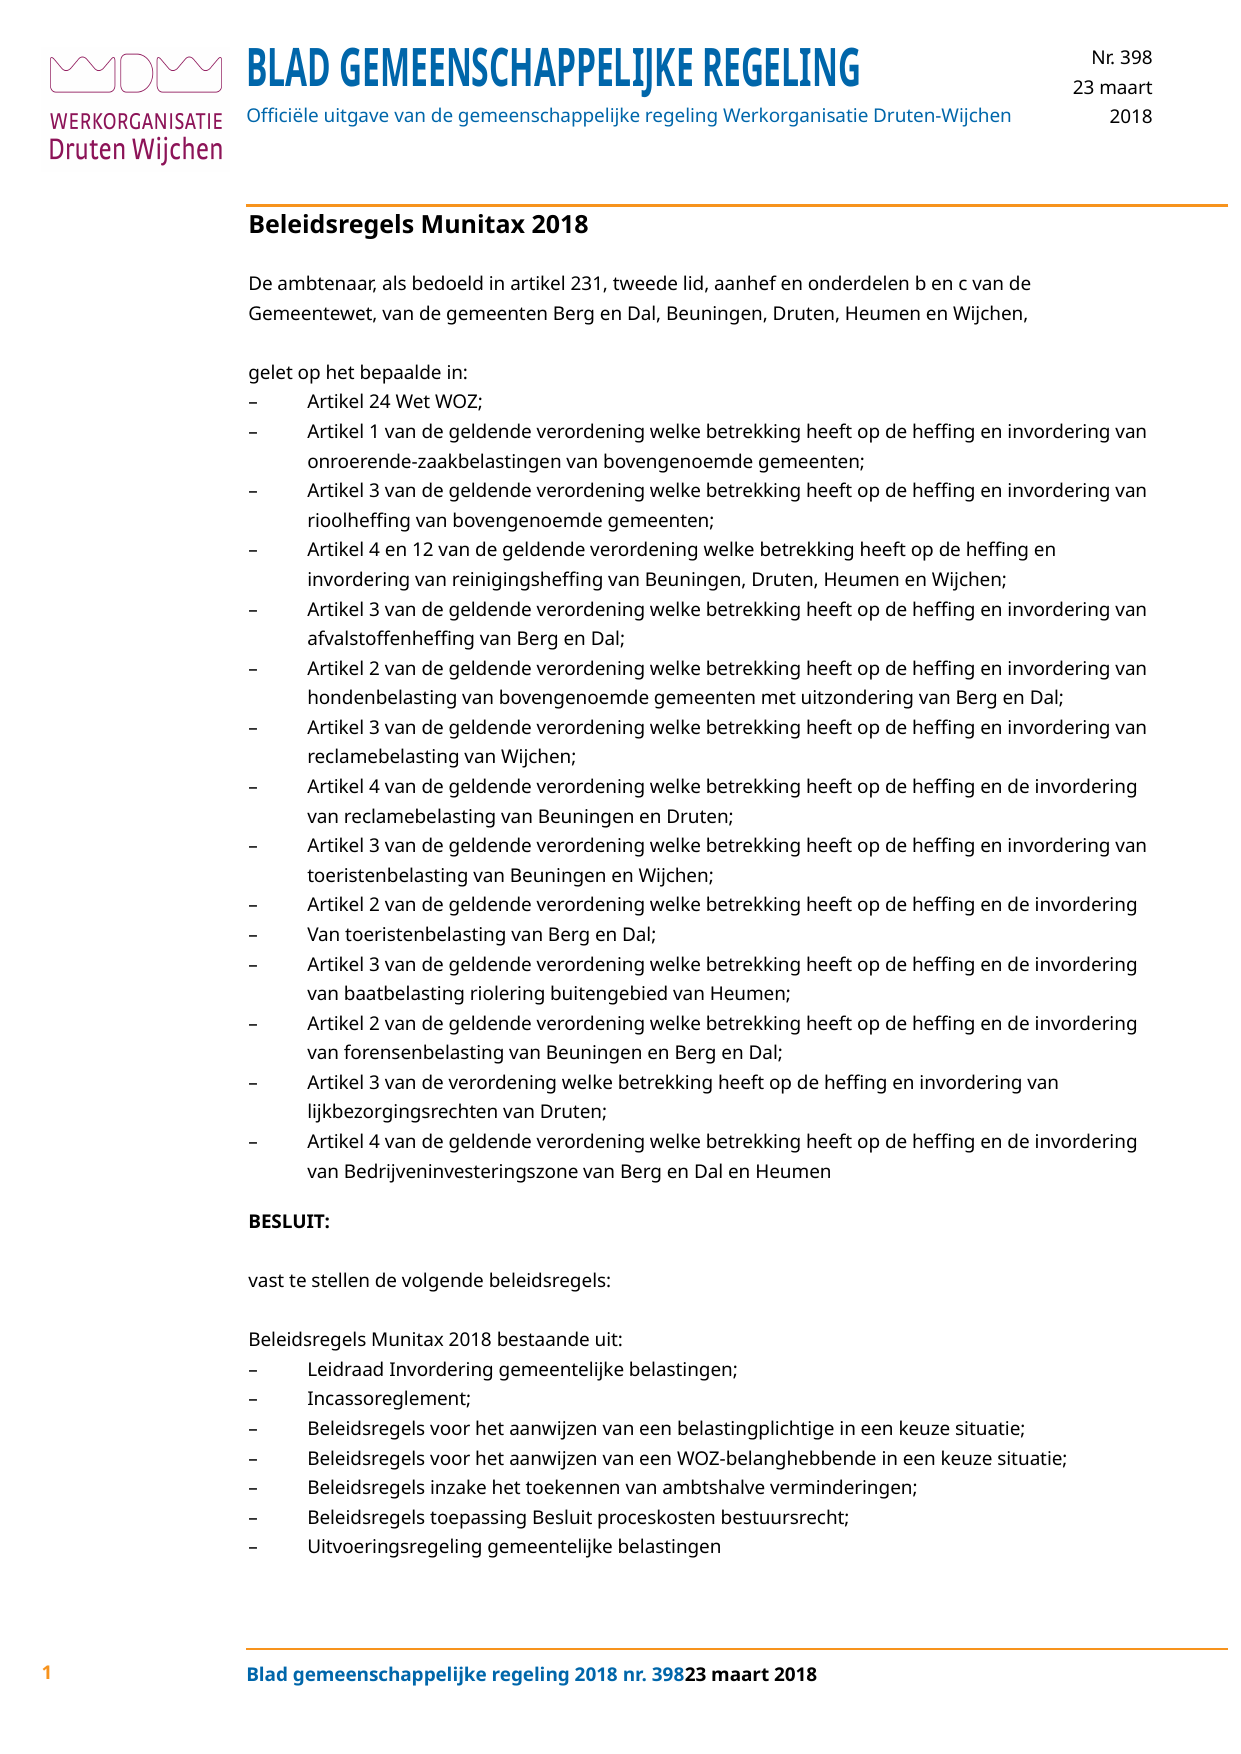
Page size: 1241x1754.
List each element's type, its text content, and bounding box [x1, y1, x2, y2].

list Artikel 3 van de geldende verordening welke betrekking heeft op de heffing en invordering van toeristenbelasting van Beuningen en Wijchen; [248, 832, 1152, 888]
text vast te stellen de volgende beleidsregels: [248, 1267, 1152, 1293]
list Artikel 3 van de verordening welke betrekking heeft op de heffing en invordering van lijkbezorgingsrechten van Druten; [248, 1069, 1152, 1124]
text De ambtenaar, als bedoeld in artikel 231, tweede lid, aanhef en onderdelen b en c van de Gemeentewet, van de gemeenten Berg en Dal, Beuningen, Druten, Heumen en Wijchen, [248, 270, 1152, 326]
list Van toeristenbelasting van Berg en Dal; [248, 921, 1152, 947]
list Artikel 2 van de geldende verordening welke betrekking heeft op de heffing en de invordering van forensenbelasting van Beuningen en Berg en Dal; [248, 1010, 1152, 1065]
list Beleidsregels toepassing Besluit proceskosten bestuursrecht; [248, 1504, 1152, 1530]
list Leidraad Invordering gemeentelijke belastingen; [248, 1356, 1152, 1382]
list Artikel 2 van de geldende verordening welke betrekking heeft op de heffing en invordering van hondenbelasting van bovengenoemde gemeenten met uitzondering van Berg en Dal; [248, 655, 1152, 710]
list Artikel 3 van de geldende verordening welke betrekking heeft op de heffing en invordering van afvalstoffenheffing van Berg en Dal; [248, 596, 1152, 651]
text Beleidsregels Munitax 2018 [248, 207, 1152, 241]
list Uitvoeringsregeling gemeentelijke belastingen [248, 1533, 1152, 1559]
text gelet op het bepaalde in: [248, 359, 1152, 385]
picture [41, 47, 231, 172]
text BESLUIT: [248, 1208, 1152, 1234]
text Beleidsregels Munitax 2018 bestaande uit: [248, 1326, 1152, 1352]
list Artikel 3 van de geldende verordening welke betrekking heeft op de heffing en invordering van reclamebelasting van Wijchen; [248, 714, 1152, 769]
list Artikel 2 van de geldende verordening welke betrekking heeft op de heffing en de invordering [248, 892, 1152, 917]
list Artikel 3 van de geldende verordening welke betrekking heeft op de heffing en de invordering van baatbelasting riolering buitengebied van Heumen; [248, 951, 1152, 1006]
list Incassoreglement; [248, 1386, 1152, 1411]
list Artikel 24 Wet WOZ; [248, 389, 1152, 414]
list Beleidsregels voor het aanwijzen van een WOZ-belanghebbende in een keuze situatie; [248, 1445, 1152, 1471]
list Artikel 3 van de geldende verordening welke betrekking heeft op de heffing en invordering van rioolheffing van bovengenoemde gemeenten; [248, 477, 1152, 533]
list Artikel 4 van de geldende verordening welke betrekking heeft op de heffing en de invordering van Bedrijveninvesteringszone van Berg en Dal en Heumen [248, 1128, 1152, 1183]
list Artikel 4 en 12 van de geldende verordening welke betrekking heeft op de heffing en invordering van reinigingsheffing van Beuningen, Druten, Heumen en Wijchen; [248, 537, 1152, 592]
list Beleidsregels voor het aanwijzen van een belastingplichtige in een keuze situatie; [248, 1415, 1152, 1441]
list Artikel 1 van de geldende verordening welke betrekking heeft op de heffing en invordering van onroerende-zaakbelastingen van bovengenoemde gemeenten; [248, 418, 1152, 473]
list Artikel 4 van de geldende verordening welke betrekking heeft op de heffing en de invordering van reclamebelasting van Beuningen en Druten; [248, 773, 1152, 828]
list Beleidsregels inzake het toekennen van ambtshalve verminderingen; [248, 1474, 1152, 1500]
